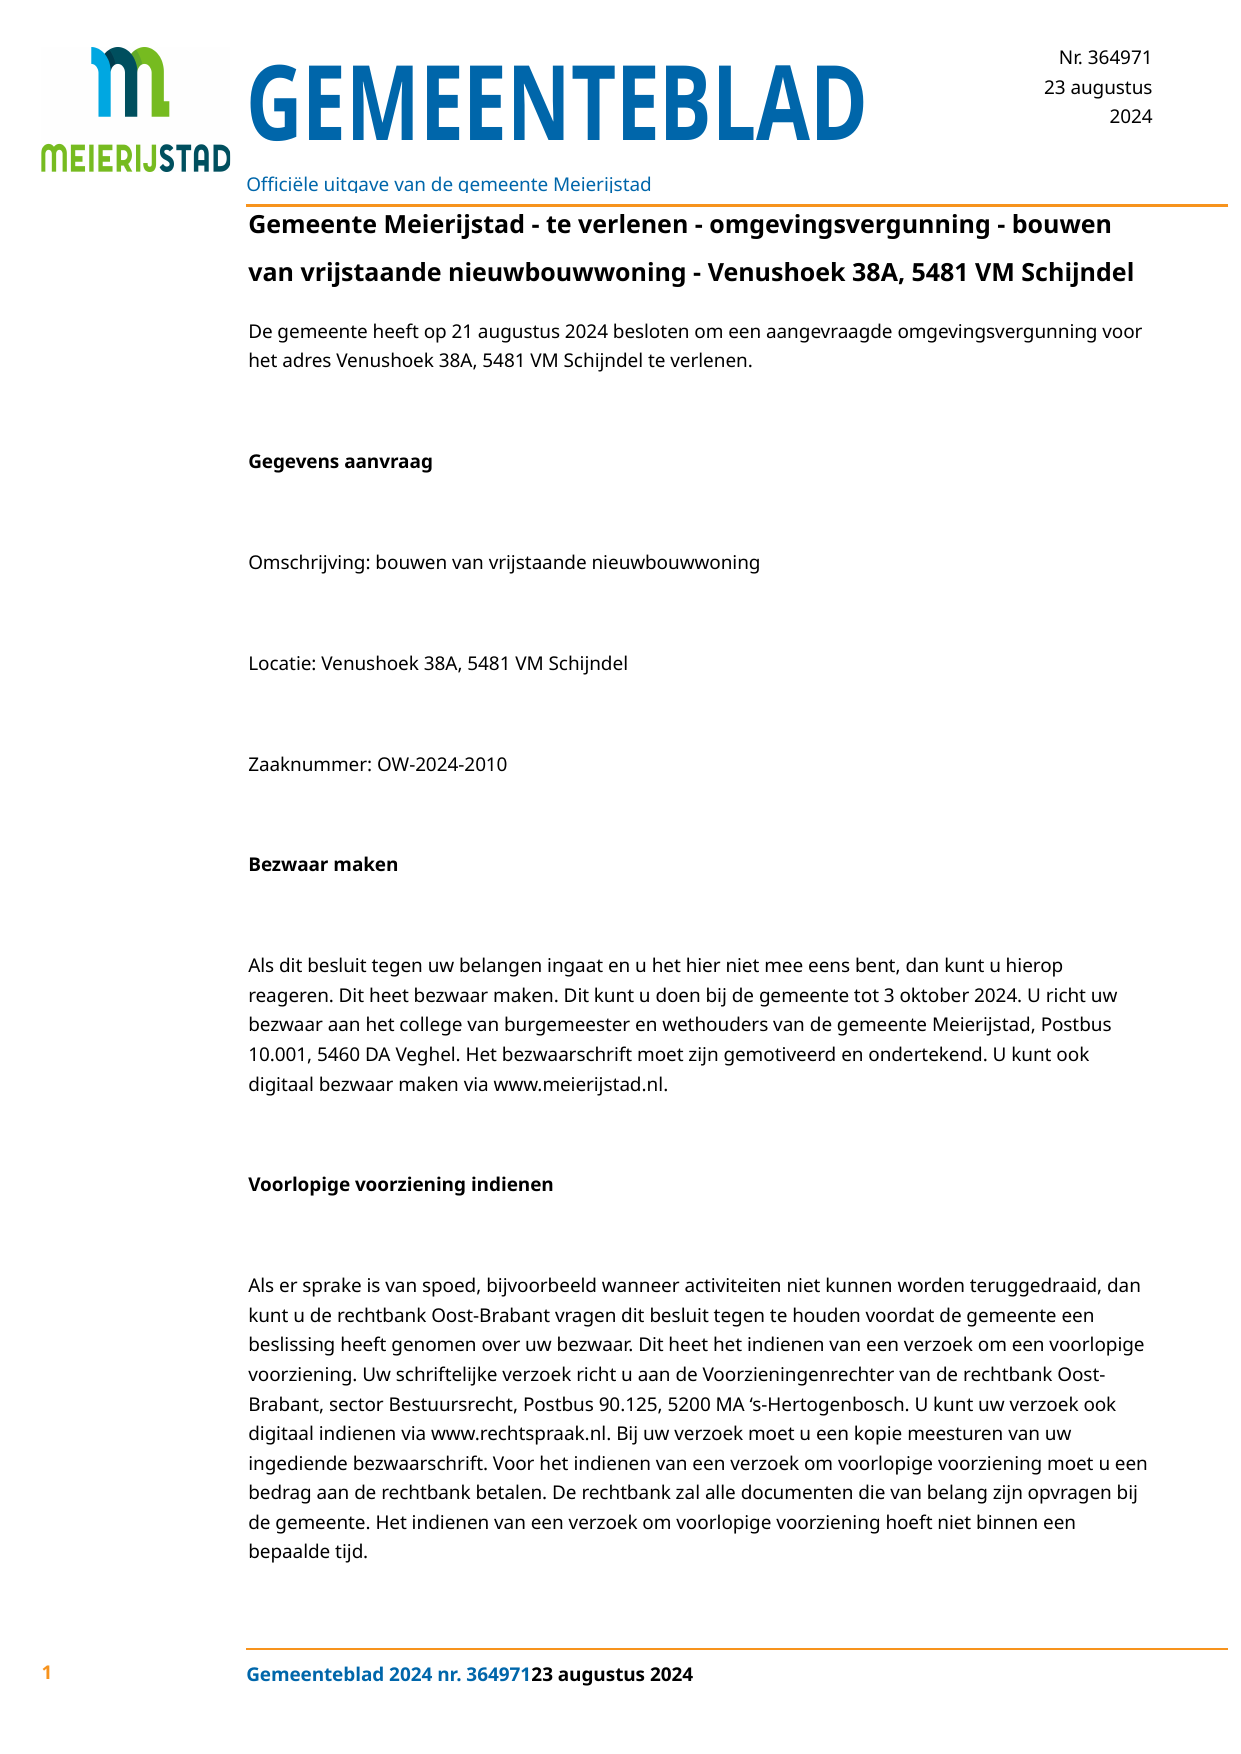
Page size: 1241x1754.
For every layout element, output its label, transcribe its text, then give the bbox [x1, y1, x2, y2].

text Locatie: Venushoek 38A, 5481 VM Schijndel [248, 650, 1152, 676]
text Omschrijving: bouwen van vrijstaande nieuwbouwwoning [248, 549, 1152, 575]
text Gegevens aanvraag [248, 448, 1152, 474]
picture [41, 47, 231, 172]
text Zaaknummer: OW-2024-2010 [248, 751, 1152, 777]
text Als dit besluit tegen uw belangen ingaat en u het hier niet mee eens bent, dan kunt u hierop reageren. Dit heet bezwaar maken. Dit kunt u doen bij de gemeente tot 3 oktober 2024. U richt uw bezwaar aan het college van burgemeester en wethouders van de gemeente Meierijstad, Postbus 10.001, 5460 DA Veghel. Het bezwaarschrift moet zijn gemotiveerd en ondertekend. U kunt ook digitaal bezwaar maken via www.meierijstad.nl. [248, 952, 1152, 1097]
text Gemeente Meierijstad - te verlenen - omgevingsvergunning - bouwen van vrijstaande nieuwbouwwoning - Venushoek 38A, 5481 VM Schijndel [248, 207, 1152, 288]
text Als er sprake is van spoed, bijvoorbeeld wanneer activiteiten niet kunnen worden teruggedraaid, dan kunt u de rechtbank Oost-Brabant vragen dit besluit tegen te houden voordat de gemeente een beslissing heeft genomen over uw bezwaar. Dit heet het indienen van een verzoek om een voorlopige voorziening. Uw schriftelijke verzoek richt u aan de Voorzieningenrechter van de rechtbank Oost-Brabant, sector Bestuursrecht, Postbus 90.125, 5200 MA ‘s-Hertogenbosch. U kunt uw verzoek ook digitaal indienen via www.rechtspraak.nl. Bij uw verzoek moet u een kopie meesturen van uw ingediende bezwaarschrift. Voor het indienen van een verzoek om voorlopige voorziening moet u een bedrag aan de rechtbank betalen. De rechtbank zal alle documenten die van belang zijn opvragen bij de gemeente. Het indienen van een verzoek om voorlopige voorziening hoeft niet binnen een bepaalde tijd. [248, 1272, 1152, 1564]
text Bezwaar maken [248, 852, 1152, 877]
text De gemeente heeft op 21 augustus 2024 besloten om een aangevraagde omgevingsvergunning voor het adres Venushoek 38A, 5481 VM Schijndel te verlenen. [248, 318, 1152, 373]
text Voorlopige voorziening indienen [248, 1172, 1152, 1197]
